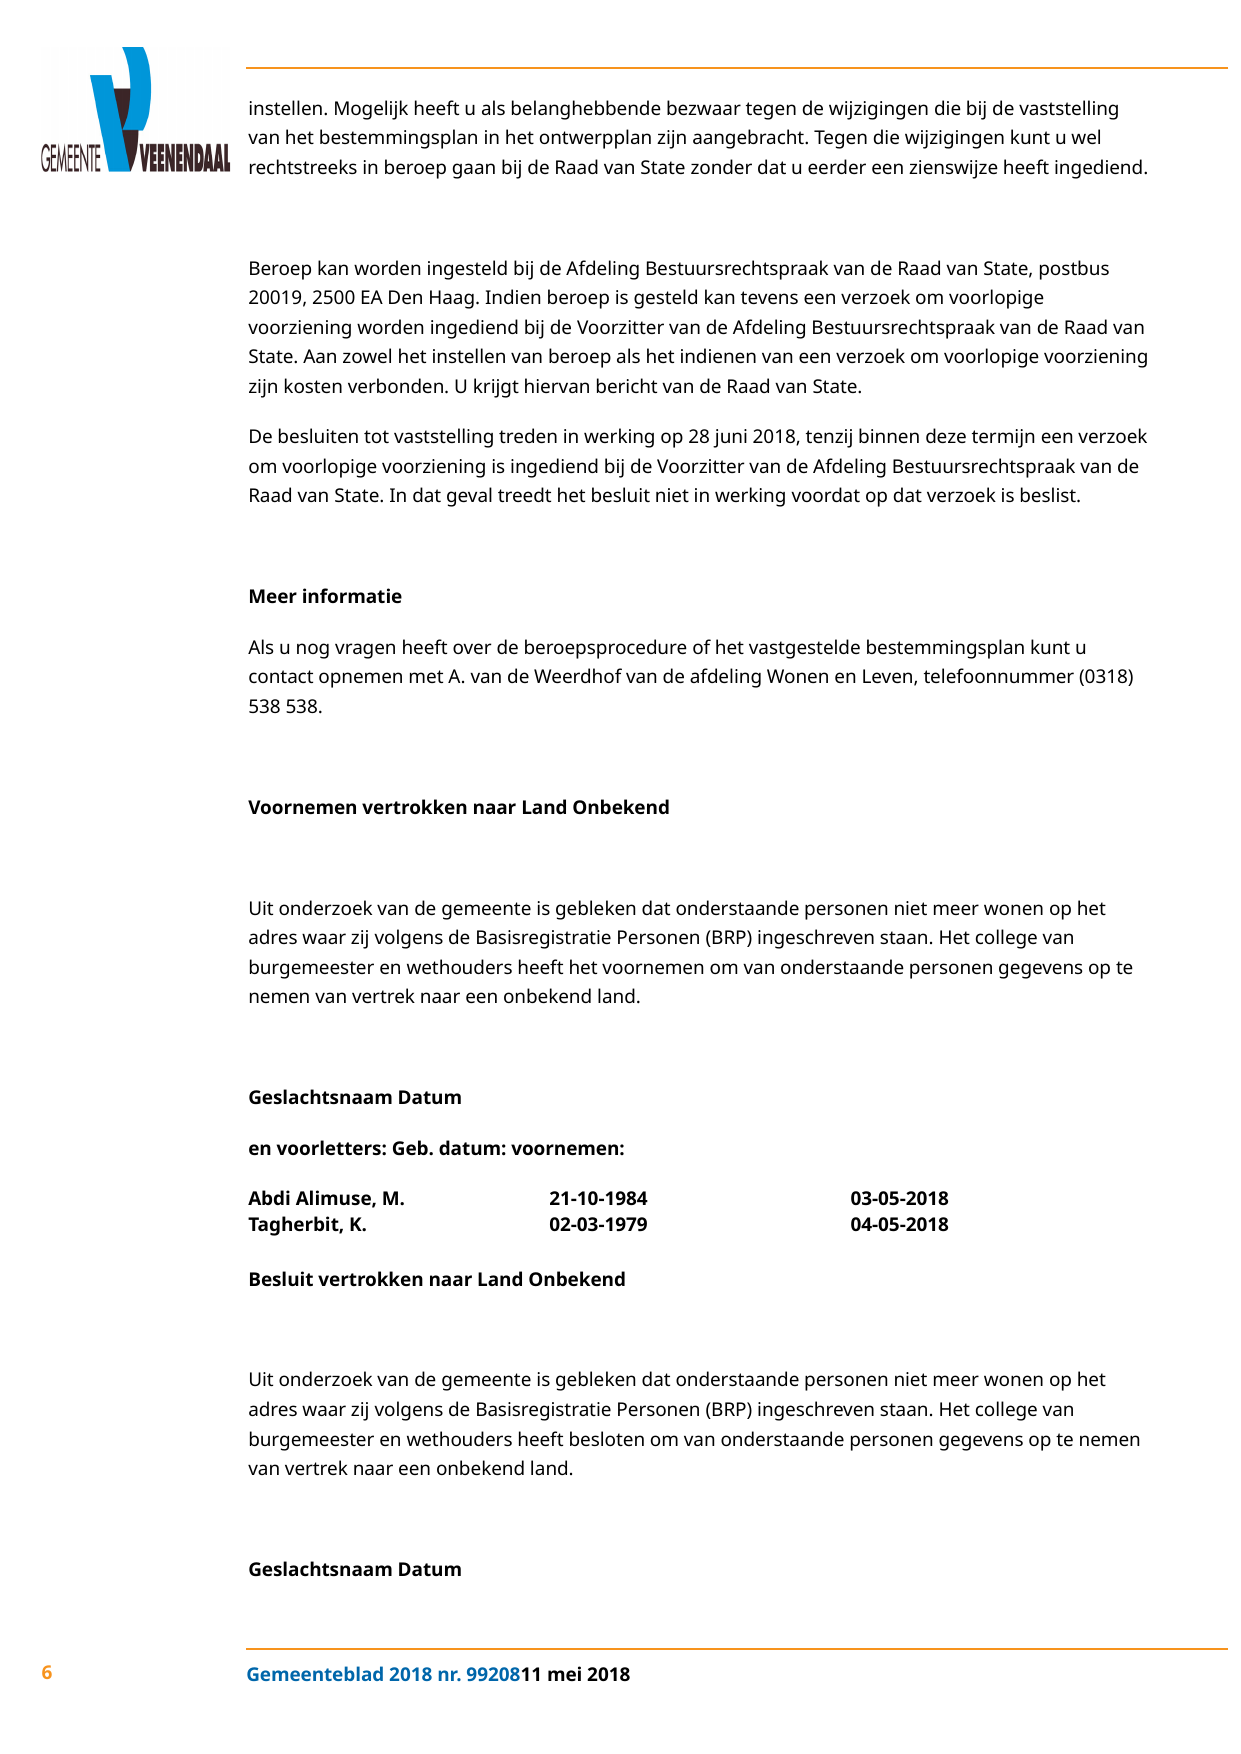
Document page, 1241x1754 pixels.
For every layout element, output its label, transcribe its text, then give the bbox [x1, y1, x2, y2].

table_header 21-10-1984 [549, 1185, 850, 1211]
text Als u nog vragen heeft over de beroepsprocedure of het vastgestelde bestemmingsplan kunt u contact opnemen met A. van de Weerdhof van de afdeling Wonen en Leven, telefoonnummer (0318) 538 538. [248, 634, 1152, 719]
text Geslachtsnaam Datum [248, 1556, 1152, 1582]
table_cell [549, 1237, 850, 1262]
table_header 03-05-2018 [850, 1185, 1152, 1211]
table_cell [850, 1237, 1152, 1262]
table_cell Tagherbit, K. [248, 1211, 549, 1237]
text en voorletters: Geb. datum: voornemen: [248, 1135, 1152, 1161]
picture [123, 47, 231, 172]
text instellen. Mogelijk heeft u als belanghebbende bezwaar tegen de wijzigingen die bij de vaststelling van het bestemmingsplan in het ontwerpplan zijn aangebracht. Tegen die wijzigingen kunt u wel rechtstreeks in beroep gaan bij de Raad van State zonder dat u eerder een zienswijze heeft ingediend. [248, 95, 1152, 180]
text Geslachtsnaam Datum [248, 1084, 1152, 1110]
table_cell 04-05-2018 [850, 1211, 1152, 1237]
text Meer informatie [248, 583, 1152, 609]
table_cell [248, 1237, 549, 1262]
table_cell 02-03-1979 [549, 1211, 850, 1237]
table_header Abdi Alimuse, M. [248, 1185, 549, 1211]
text Besluit vertrokken naar Land Onbekend [248, 1266, 1152, 1291]
text Uit onderzoek van de gemeente is gebleken dat onderstaande personen niet meer wonen op het adres waar zij volgens de Basisregistratie Personen (BRP) ingeschreven staan. Het college van burgemeester en wethouders heeft het voornemen om van onderstaande personen gegevens op te nemen van vertrek naar een onbekend land. [248, 895, 1152, 1009]
text Beroep kan worden ingesteld bij de Afdeling Bestuursrechtspraak van de Raad van State, postbus 20019, 2500 EA Den Haag. Indien beroep is gesteld kan tevens een verzoek om voorlopige voorziening worden ingediend bij de Voorzitter van de Afdeling Bestuursrechtspraak van de Raad van State. Aan zowel het instellen van beroep als het indienen van een verzoek om voorlopige voorziening zijn kosten verbonden. U krijgt hiervan bericht van de Raad van State. [248, 255, 1152, 399]
text De besluiten tot vaststelling treden in werking op 28 juni 2018, tenzij binnen deze termijn een verzoek om voorlopige voorziening is ingediend bij de Voorzitter van de Afdeling Bestuursrechtspraak van de Raad van State. In dat geval treedt het besluit niet in werking voordat op dat verzoek is beslist. [248, 423, 1152, 508]
picture [41, 47, 130, 172]
text Uit onderzoek van de gemeente is gebleken dat onderstaande personen niet meer wonen op het adres waar zij volgens de Basisregistratie Personen (BRP) ingeschreven staan. Het college van burgemeester en wethouders heeft besloten om van onderstaande personen gegevens op te nemen van vertrek naar een onbekend land. [248, 1367, 1152, 1481]
text Voornemen vertrokken naar Land Onbekend [248, 794, 1152, 820]
